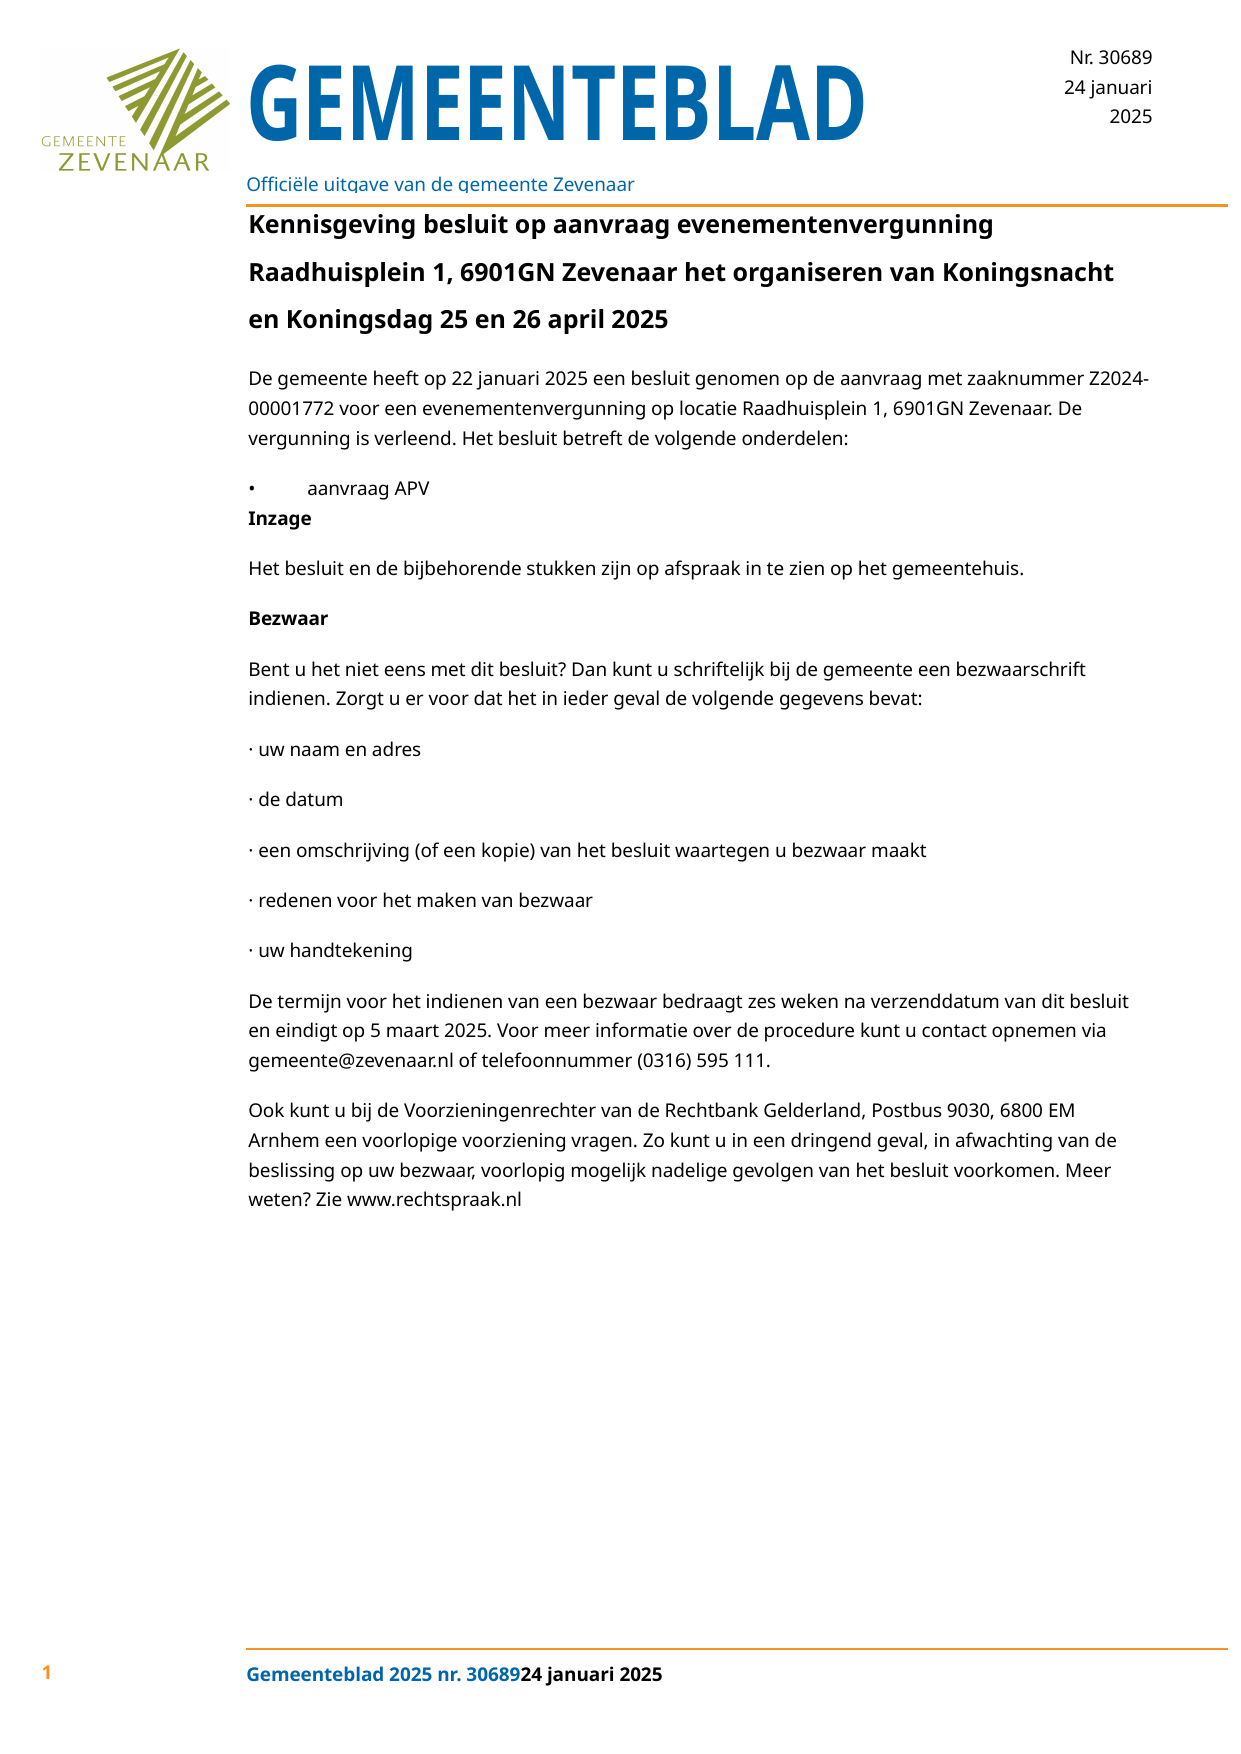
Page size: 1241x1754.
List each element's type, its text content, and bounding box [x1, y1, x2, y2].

picture [41, 47, 231, 172]
list aanvraag APV [248, 475, 1152, 501]
text De gemeente heeft op 22 januari 2025 een besluit genomen op de aanvraag met zaaknummer Z2024-00001772 voor een evenementenvergunning op locatie Raadhuisplein 1, 6901GN Zevenaar. De vergunning is verleend. Het besluit betreft de volgende onderdelen: [248, 366, 1152, 450]
text De termijn voor het indienen van een bezwaar bedraagt zes weken na verzenddatum van dit besluit en eindigt op 5 maart 2025. Voor meer informatie over de procedure kunt u contact opnemen via gemeente@zevenaar.nl of telefoonnummer (0316) 595 111. [248, 988, 1152, 1073]
text · uw handtekening [248, 938, 1152, 963]
text Het besluit en de bijbehorende stukken zijn op afspraak in te zien op het gemeentehuis. [248, 555, 1152, 581]
text Inzage [248, 505, 1152, 530]
text Bent u het niet eens met dit besluit? Dan kunt u schriftelijk bij de gemeente een bezwaarschrift indienen. Zorgt u er voor dat het in ieder geval de volgende gegevens bevat: [248, 656, 1152, 711]
text Ook kunt u bij de Voorzieningenrechter van de Rechtbank Gelderland, Postbus 9030, 6800 EM Arnhem een voorlopige voorziening vragen. Zo kunt u in een dringend geval, in afwachting van de beslissing op uw bezwaar, voorlopig mogelijk nadelige gevolgen van het besluit voorkomen. Meer weten? Zie www.rechtspraak.nl [248, 1098, 1152, 1212]
text · redenen voor het maken van bezwaar [248, 887, 1152, 913]
text · de datum [248, 786, 1152, 812]
text · uw naam en adres [248, 736, 1152, 762]
text Bezwaar [248, 606, 1152, 631]
text · een omschrijving (of een kopie) van het besluit waartegen u bezwaar maakt [248, 837, 1152, 862]
text Kennisgeving besluit op aanvraag evenementenvergunning Raadhuisplein 1, 6901GN Zevenaar het organiseren van Koningsnacht en Koningsdag 25 en 26 april 2025 [248, 207, 1152, 336]
